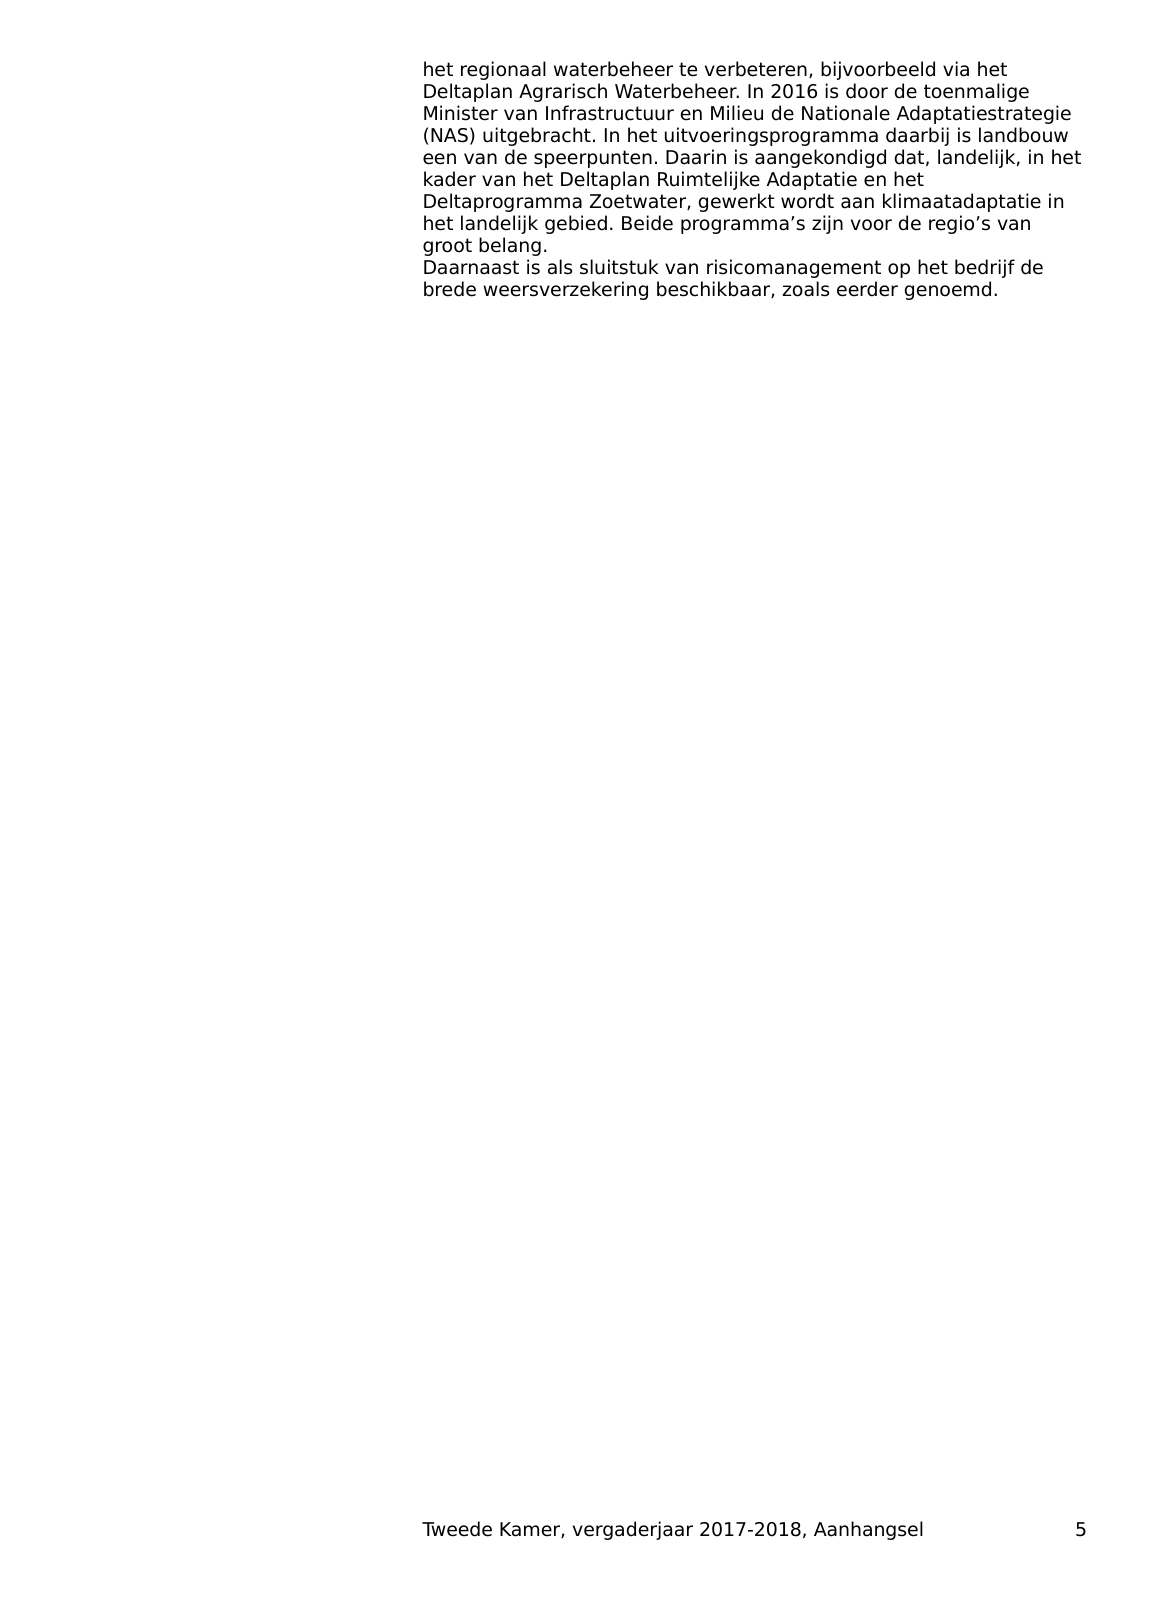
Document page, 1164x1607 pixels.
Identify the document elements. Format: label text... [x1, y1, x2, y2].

text Daarnaast is als sluitstuk van risicomanagement op het bedrijf de brede weersverzekering beschikbaar, zoals eerder genoemd. [422, 257, 1087, 301]
text het regionaal waterbeheer te verbeteren, bijvoorbeeld via het Deltaplan Agrarisch Waterbeheer. In 2016 is door de toenmalige Minister van Infrastructuur en Milieu de Nationale Adaptatiestrategie (NAS) uitgebracht. In het uitvoeringsprogramma daarbij is landbouw een van de speerpunten. Daarin is aangekondigd dat, landelijk, in het kader van het Deltaplan Ruimtelijke Adaptatie en het Deltaprogramma Zoetwater, gewerkt wordt aan klimaatadaptatie in het landelijk gebied. Beide programma’s zijn voor de regio’s van groot belang. [422, 59, 1087, 257]
